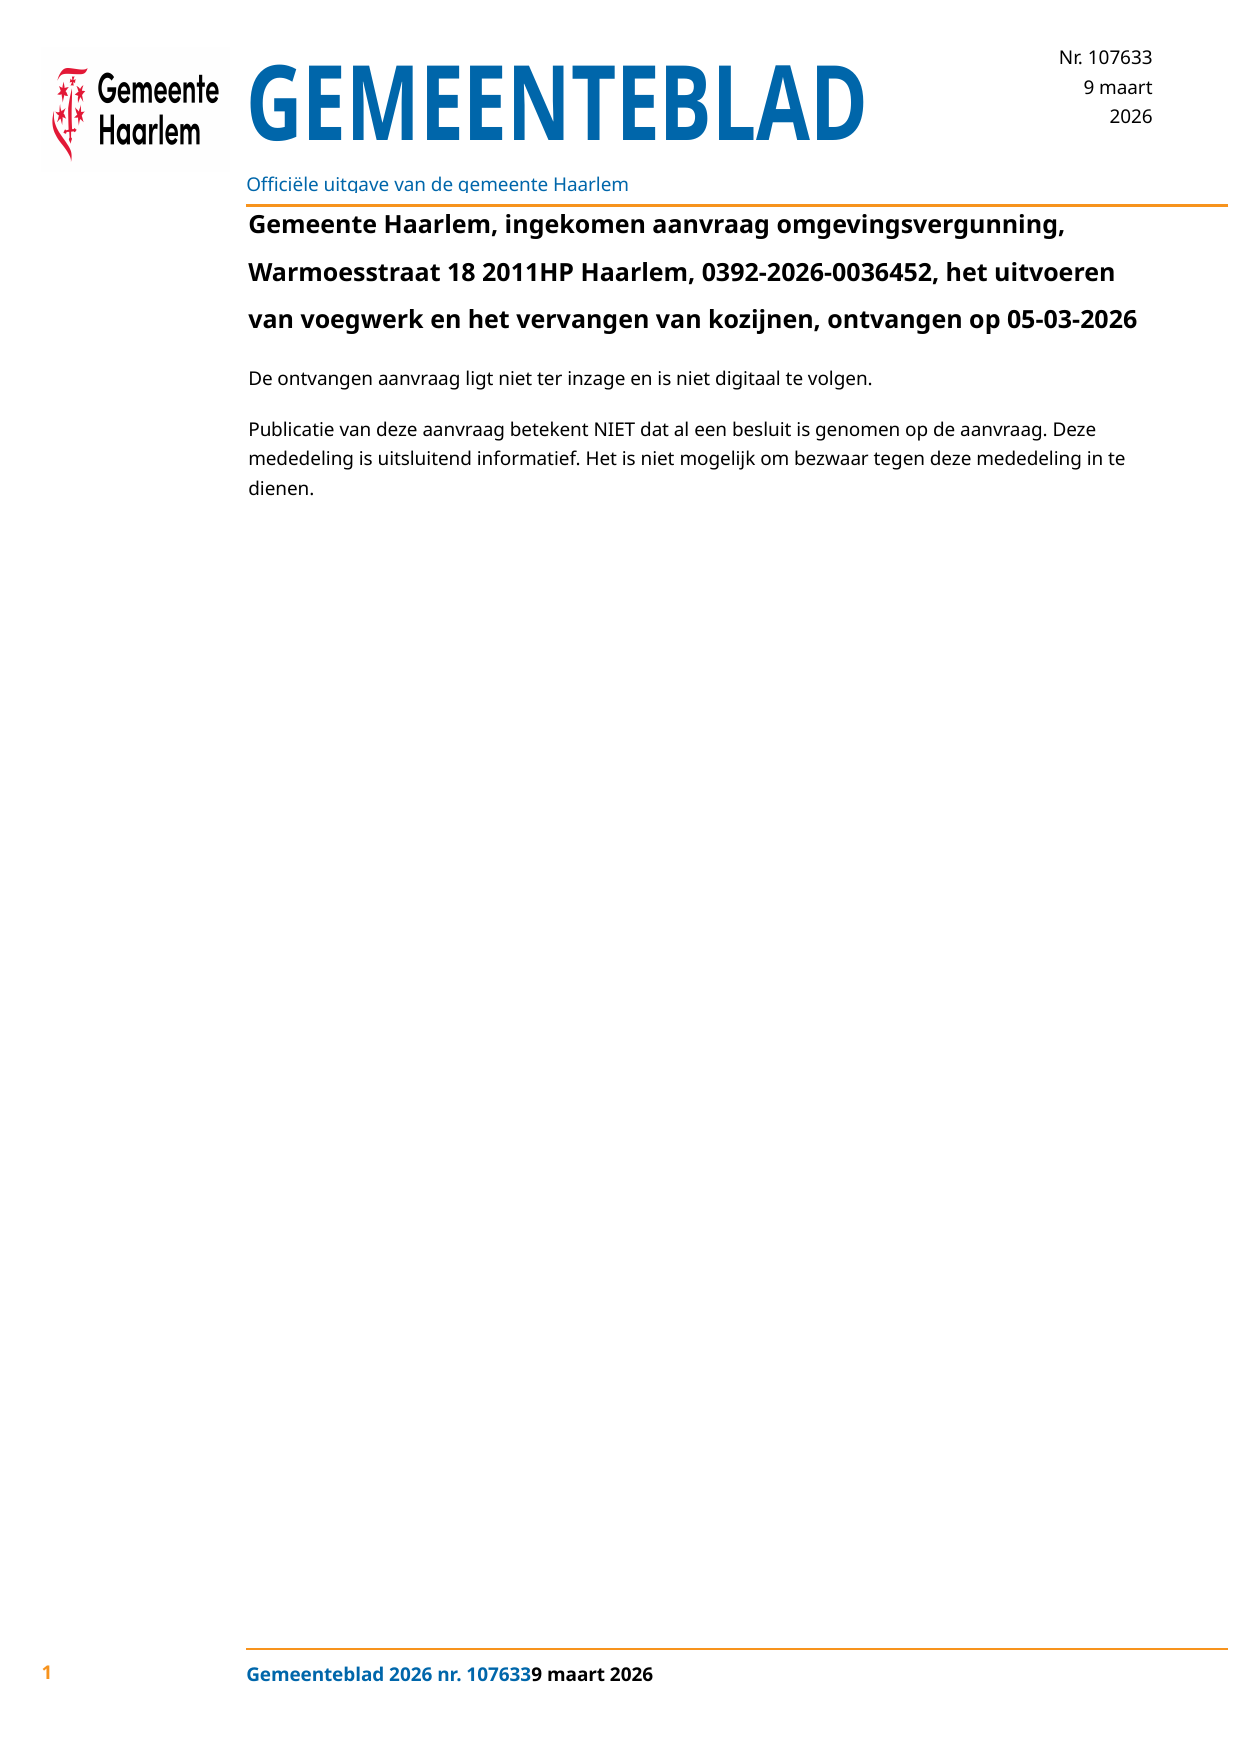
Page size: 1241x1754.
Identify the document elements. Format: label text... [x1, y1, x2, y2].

text De ontvangen aanvraag ligt niet ter inzage en is niet digitaal te volgen. [248, 366, 1152, 391]
text Publicatie van deze aanvraag betekent NIET dat al een besluit is genomen op de aanvraag. Deze mededeling is uitsluitend informatief. Het is niet mogelijk om bezwaar tegen deze mededeling in te dienen. [248, 416, 1152, 501]
text Gemeente Haarlem, ingekomen aanvraag omgevingsvergunning, Warmoesstraat 18 2011HP Haarlem, 0392-2026-0036452, het uitvoeren van voegwerk en het vervangen van kozijnen, ontvangen op 05-03-2026 [248, 207, 1152, 336]
picture [41, 47, 231, 172]
